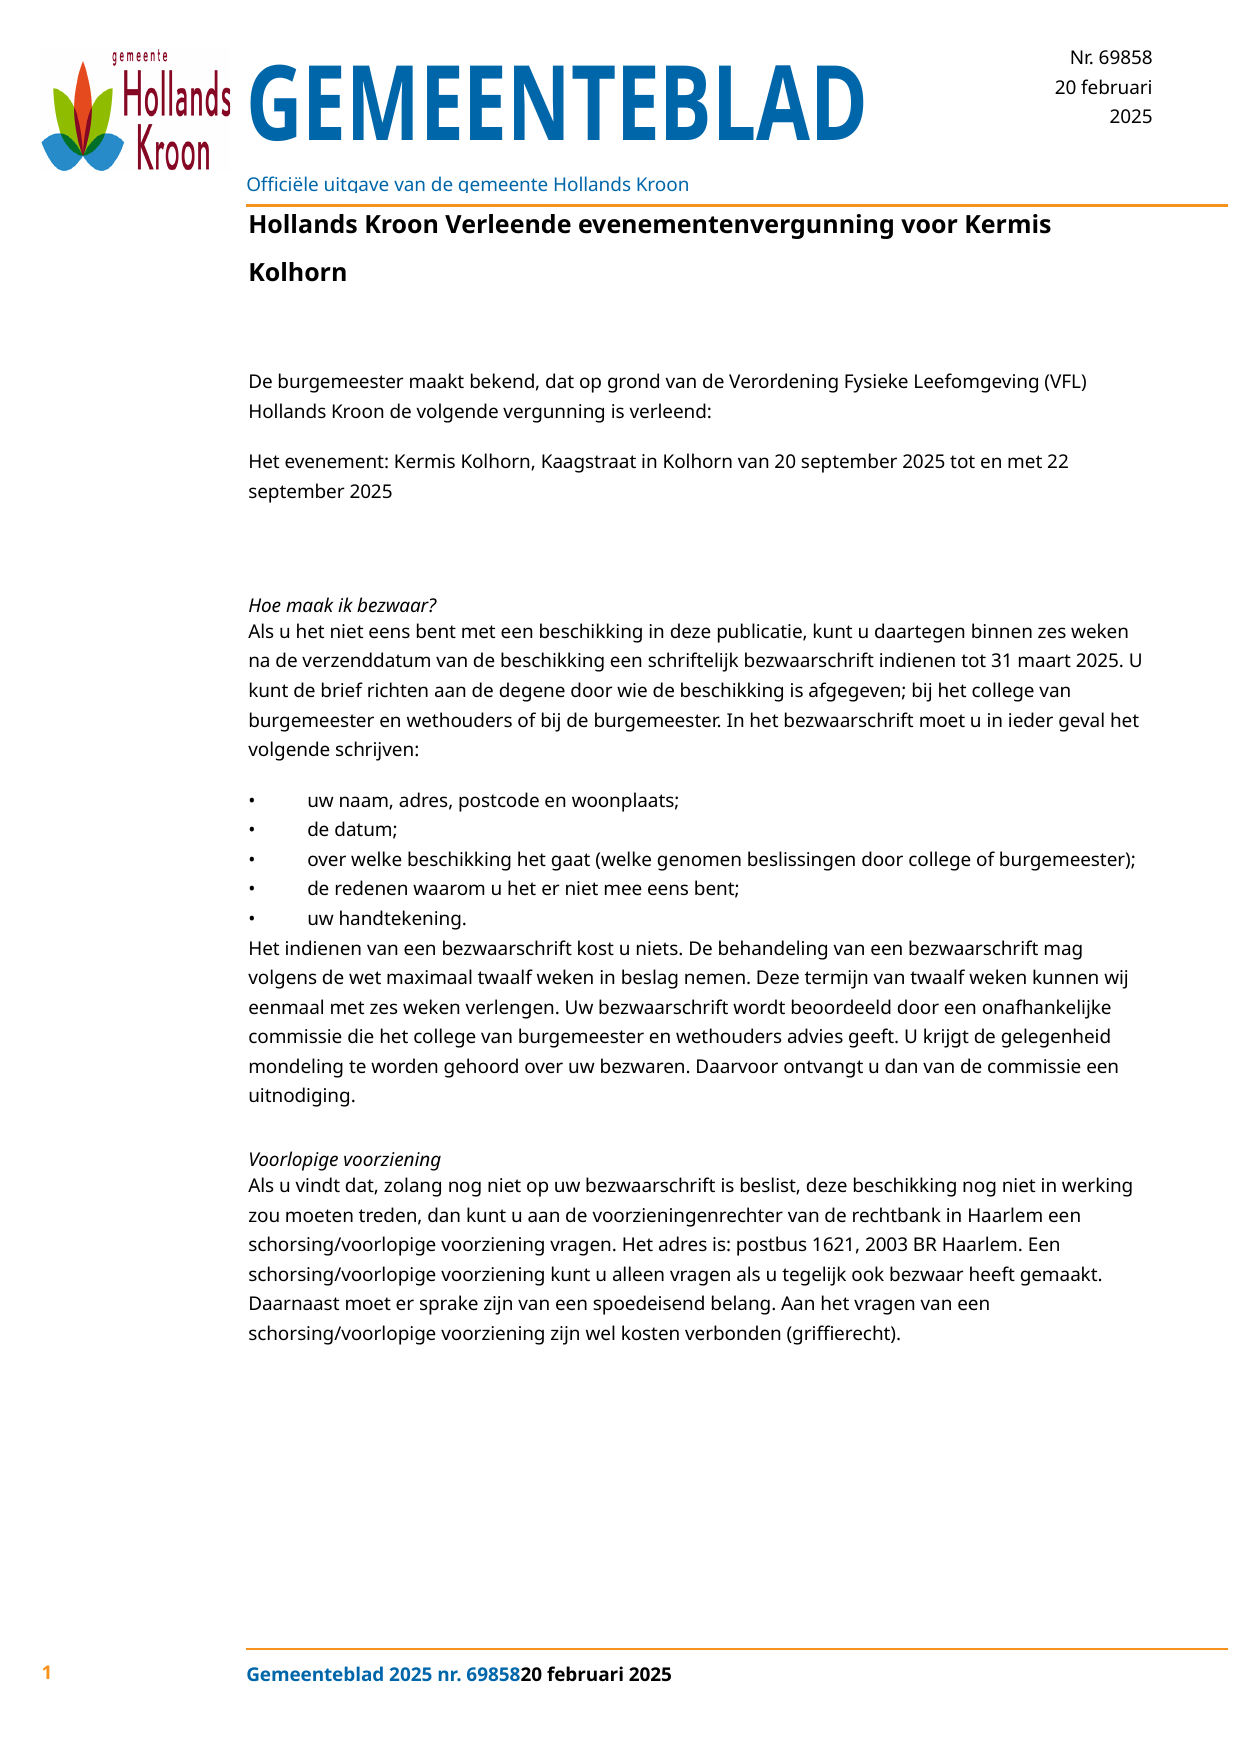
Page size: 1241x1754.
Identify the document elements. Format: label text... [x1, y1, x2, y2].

text De burgemeester maakt bekend, dat op grond van de Verordening Fysieke Leefomgeving (VFL) Hollands Kroon de volgende vergunning is verleend: [248, 368, 1152, 424]
list uw handtekening. [248, 905, 1152, 931]
text Voorlopige voorziening [248, 1147, 1152, 1172]
picture [41, 47, 231, 172]
text Als u het niet eens bent met een beschikking in deze publicatie, kunt u daartegen binnen zes weken na de verzenddatum van de beschikking een schriftelijk bezwaarschrift indienen tot 31 maart 2025. U kunt de brief richten aan de degene door wie de beschikking is afgegeven; bij het college van burgemeester en wethouders of bij de burgemeester. In het bezwaarschrift moet u in ieder geval het volgende schrijven: [248, 618, 1152, 762]
list over welke beschikking het gaat (welke genomen beslissingen door college of burgemeester); [248, 846, 1152, 872]
text Hollands Kroon Verleende evenementenvergunning voor Kermis Kolhorn [248, 207, 1152, 288]
text Hoe maak ik bezwaar? [248, 592, 1152, 618]
list de redenen waarom u het er niet mee eens bent; [248, 876, 1152, 901]
text Het evenement: Kermis Kolhorn, Kaagstraat in Kolhorn van 20 september 2025 tot en met 22 september 2025 [248, 448, 1152, 504]
text Het indienen van een bezwaarschrift kost u niets. De behandeling van een bezwaarschrift mag volgens de wet maximaal twaalf weken in beslag nemen. Deze termijn van twaalf weken kunnen wij eenmaal met zes weken verlengen. Uw bezwaarschrift wordt beoordeeld door een onafhankelijke commissie die het college van burgemeester en wethouders advies geeft. U krijgt de gelegenheid mondeling te worden gehoord over uw bezwaren. Daarvoor ontvangt u dan van de commissie een uitnodiging. [248, 935, 1152, 1108]
list de datum; [248, 816, 1152, 842]
list uw naam, adres, postcode en woonplaats; [248, 787, 1152, 812]
text Als u vindt dat, zolang nog niet op uw bezwaarschrift is beslist, deze beschikking nog niet in werking zou moeten treden, dan kunt u aan de voorzieningenrechter van de rechtbank in Haarlem een schorsing/voorlopige voorziening vragen. Het adres is: postbus 1621, 2003 BR Haarlem. Een schorsing/voorlopige voorziening kunt u alleen vragen als u tegelijk ook bezwaar heeft gemaakt. Daarnaast moet er sprake zijn van een spoedeisend belang. Aan het vragen van een schorsing/voorlopige voorziening zijn wel kosten verbonden (griffierecht). [248, 1172, 1152, 1346]
